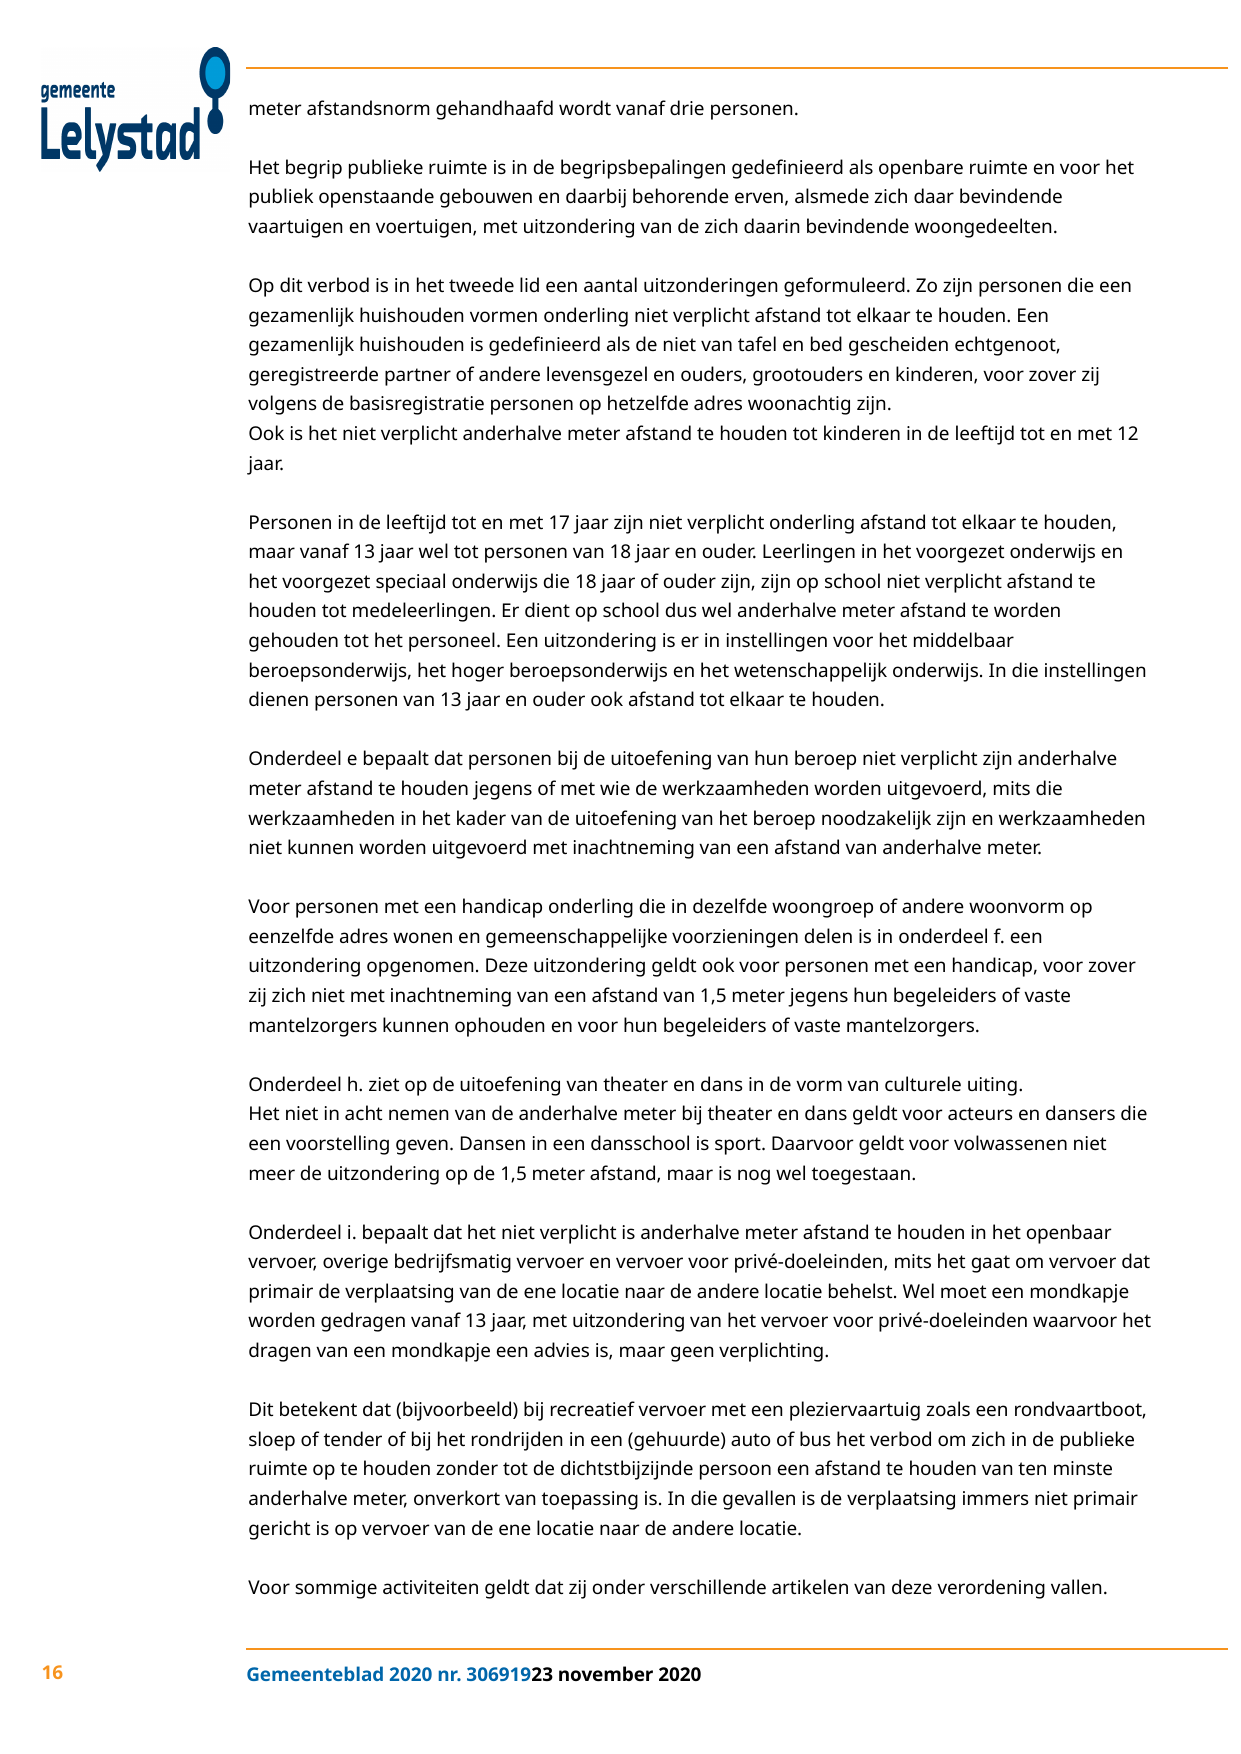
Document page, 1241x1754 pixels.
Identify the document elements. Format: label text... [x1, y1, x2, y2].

text meter afstandsnorm gehandhaafd wordt vanaf drie personen. [248, 95, 1152, 121]
text Onderdeel e bepaalt dat personen bij de uitoefening van hun beroep niet verplicht zijn anderhalve meter afstand te houden jegens of met wie de werkzaamheden worden uitgevoerd, mits die werkzaamheden in het kader van de uitoefening van het beroep noodzakelijk zijn en werkzaamheden niet kunnen worden uitgevoerd met inachtneming van een afstand van anderhalve meter. [248, 746, 1152, 860]
text Dit betekent dat (bijvoorbeeld) bij recreatief vervoer met een pleziervaartuig zoals een rondvaartboot, sloep of tender of bij het rondrijden in een (gehuurde) auto of bus het verbod om zich in de publieke ruimte op te houden zonder tot de dichtstbijzijnde persoon een afstand te houden van ten minste anderhalve meter, onverkort van toepassing is. In die gevallen is de verplaatsing immers niet primair gericht is op vervoer van de ene locatie naar de andere locatie. [248, 1396, 1152, 1541]
text Onderdeel i. bepaalt dat het niet verplicht is anderhalve meter afstand te houden in het openbaar vervoer, overige bedrijfsmatig vervoer en vervoer voor privé-doeleinden, mits het gaat om vervoer dat primair de verplaatsing van de ene locatie naar de andere locatie behelst. Wel moet een mondkapje worden gedragen vanaf 13 jaar, met uitzondering van het vervoer voor privé-doeleinden waarvoor het dragen van een mondkapje een advies is, maar geen verplichting. [248, 1219, 1152, 1363]
text Onderdeel h. ziet op de uitoefening van theater en dans in de vorm van culturele uiting. [248, 1071, 1152, 1097]
text Voor sommige activiteiten geldt dat zij onder verschillende artikelen van deze verordening vallen. [248, 1574, 1152, 1600]
text Het begrip publieke ruimte is in de begripsbepalingen gedefinieerd als openbare ruimte en voor het publiek openstaande gebouwen en daarbij behorende erven, alsmede zich daar bevindende vaartuigen en voertuigen, met uitzondering van de zich daarin bevindende woongedeelten. [248, 154, 1152, 239]
text Op dit verbod is in het tweede lid een aantal uitzonderingen geformuleerd. Zo zijn personen die een gezamenlijk huishouden vormen onderling niet verplicht afstand tot elkaar te houden. Een gezamenlijk huishouden is gedefinieerd als de niet van tafel en bed gescheiden echtgenoot, geregistreerde partner of andere levensgezel en ouders, grootouders en kinderen, voor zover zij volgens de basisregistratie personen op hetzelfde adres woonachtig zijn. [248, 272, 1152, 416]
text Voor personen met een handicap onderling die in dezelfde woongroep of andere woonvorm op eenzelfde adres wonen en gemeenschappelijke voorzieningen delen is in onderdeel f. een uitzondering opgenomen. Deze uitzondering geldt ook voor personen met een handicap, voor zover zij zich niet met inachtneming van een afstand van 1,5 meter jegens hun begeleiders of vaste mantelzorgers kunnen ophouden en voor hun begeleiders of vaste mantelzorgers. [248, 893, 1152, 1038]
text Het niet in acht nemen van de anderhalve meter bij theater en dans geldt voor acteurs en dansers die een voorstelling geven. Dansen in een dansschool is sport. Daarvoor geldt voor volwassenen niet meer de uitzondering op de 1,5 meter afstand, maar is nog wel toegestaan. [248, 1101, 1152, 1186]
text Ook is het niet verplicht anderhalve meter afstand te houden tot kinderen in de leeftijd tot en met 12 jaar. [248, 420, 1152, 476]
text Personen in de leeftijd tot en met 17 jaar zijn niet verplicht onderling afstand tot elkaar te houden, maar vanaf 13 jaar wel tot personen van 18 jaar en ouder. Leerlingen in het voorgezet onderwijs en het voorgezet speciaal onderwijs die 18 jaar of ouder zijn, zijn op school niet verplicht afstand te houden tot medeleerlingen. Er dient op school dus wel anderhalve meter afstand te worden gehouden tot het personeel. Een uitzondering is er in instellingen voor het middelbaar beroepsonderwijs, het hoger beroepsonderwijs en het wetenschappelijk onderwijs. In die instellingen dienen personen van 13 jaar en ouder ook afstand tot elkaar te houden. [248, 509, 1152, 712]
picture [41, 47, 231, 172]
